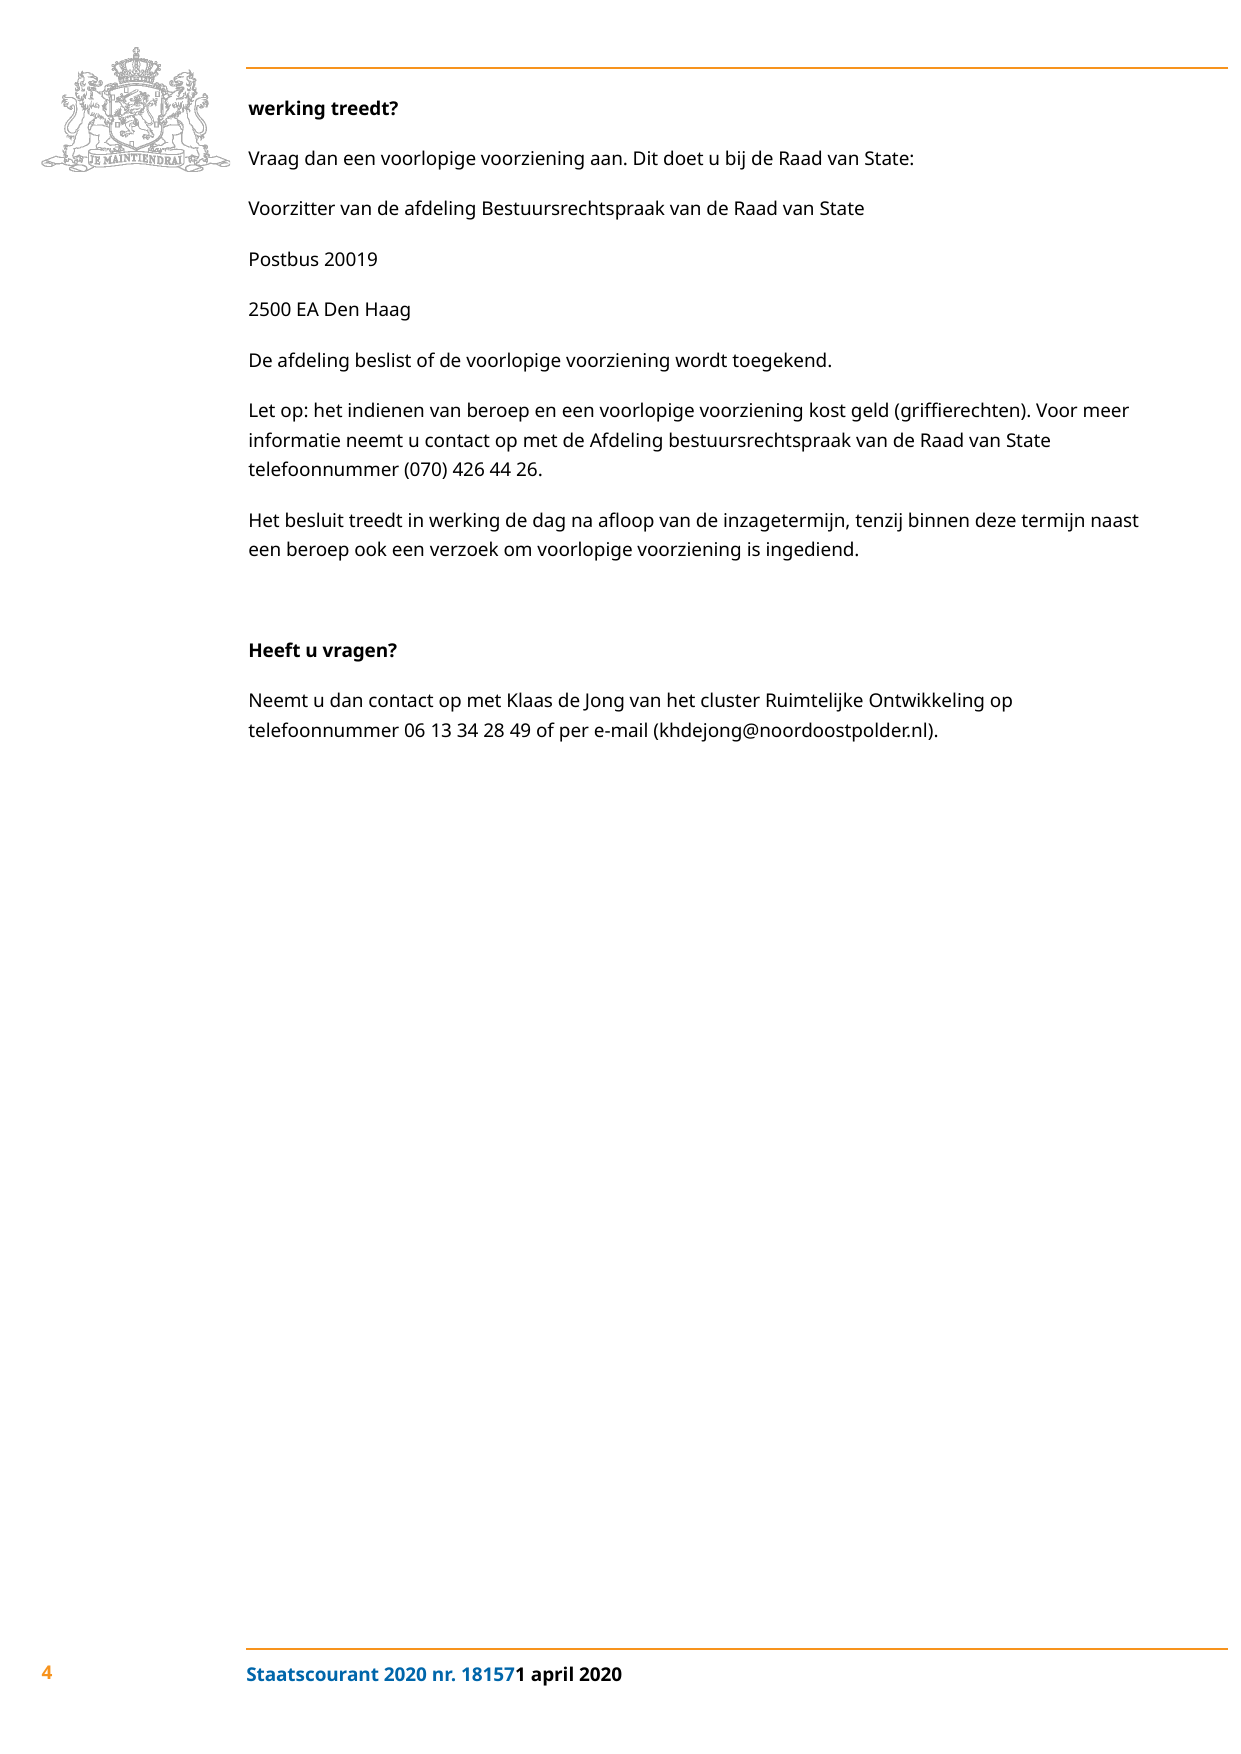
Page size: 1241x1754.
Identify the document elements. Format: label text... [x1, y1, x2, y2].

text Neemt u dan contact op met Klaas de Jong van het cluster Ruimtelijke Ontwikkeling op telefoonnummer 06 13 34 28 49 of per e-mail (khdejong@noordoostpolder.nl). [248, 688, 1152, 743]
text werking treedt? [248, 95, 1152, 121]
picture [41, 47, 231, 172]
text Let op: het indienen van beroep en een voorlopige voorziening kost geld (griffierechten). Voor meer informatie neemt u contact op met de Afdeling bestuursrechtspraak van de Raad van State telefoonnummer (070) 426 44 26. [248, 397, 1152, 482]
text Postbus 20019 [248, 246, 1152, 272]
text Heeft u vragen? [248, 637, 1152, 663]
text Vraag dan een voorlopige voorziening aan. Dit doet u bij de Raad van State: [248, 145, 1152, 171]
text Voorzitter van de afdeling Bestuursrechtspraak van de Raad van State [248, 196, 1152, 221]
text De afdeling beslist of de voorlopige voorziening wordt toegekend. [248, 347, 1152, 373]
text 2500 EA Den Haag [248, 296, 1152, 322]
text Het besluit treedt in werking de dag na afloop van de inzagetermijn, tenzij binnen deze termijn naast een beroep ook een verzoek om voorlopige voorziening is ingediend. [248, 507, 1152, 562]
